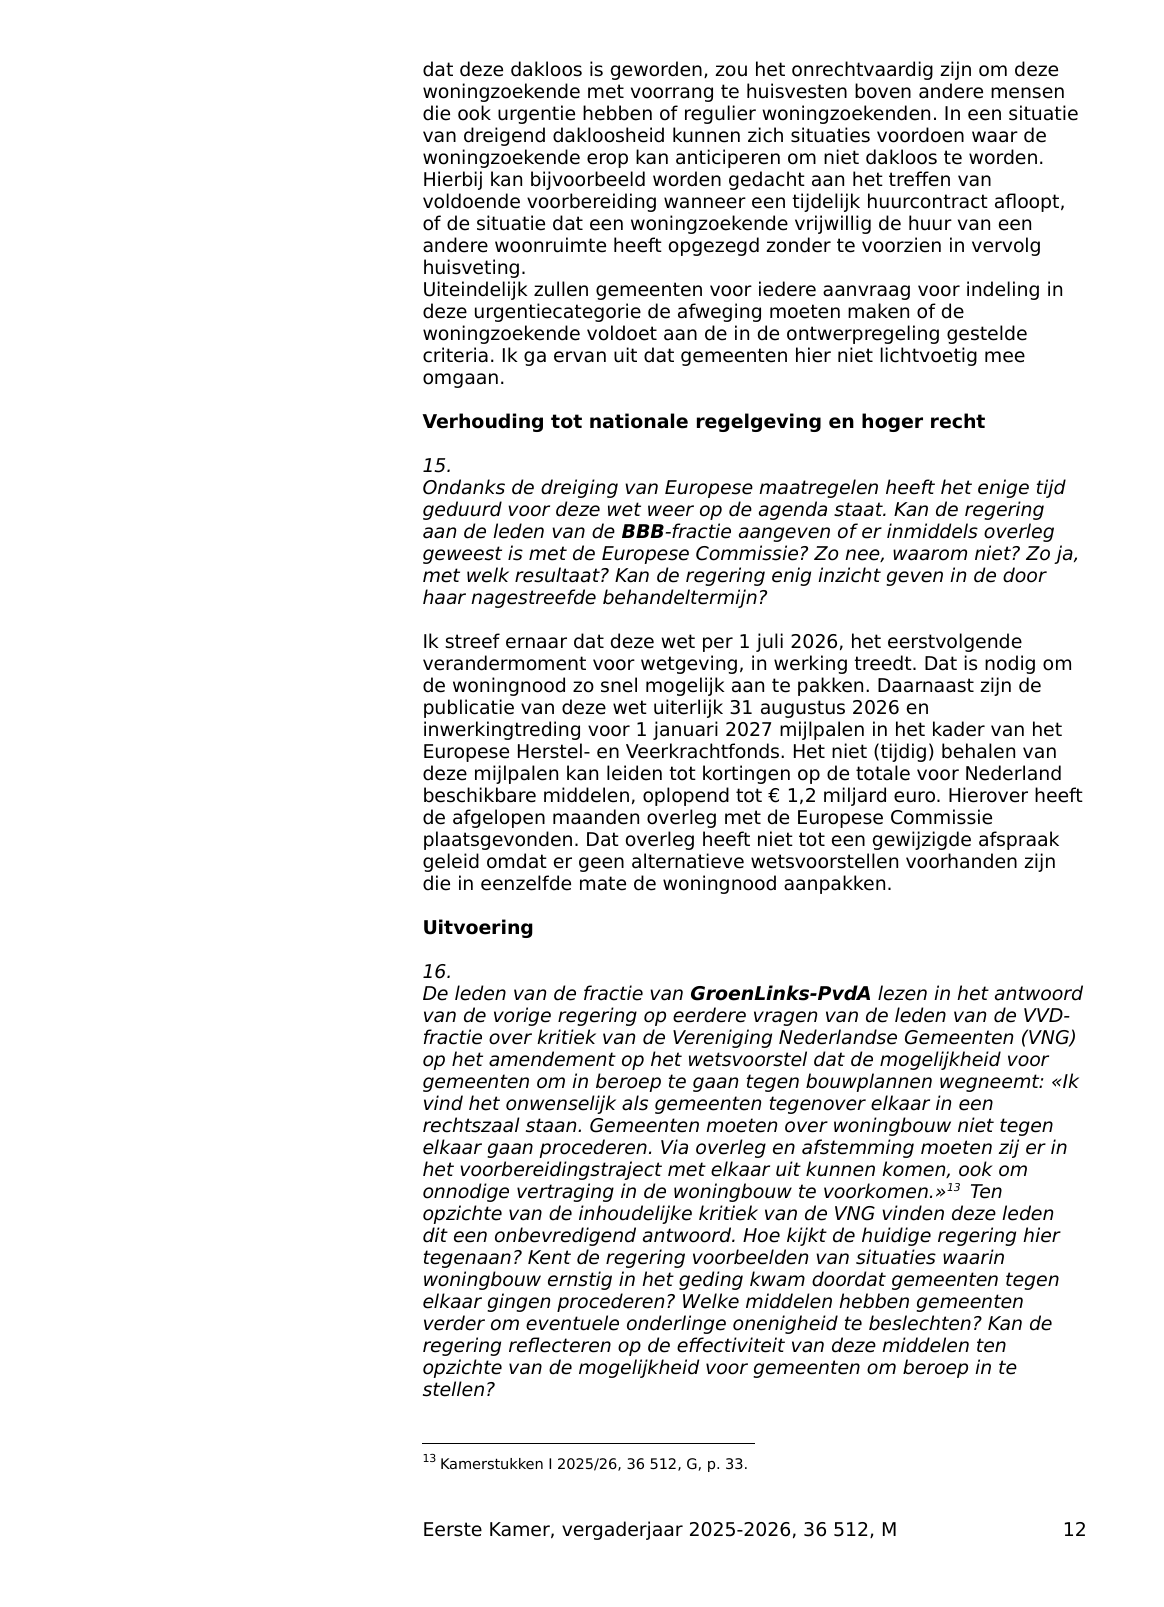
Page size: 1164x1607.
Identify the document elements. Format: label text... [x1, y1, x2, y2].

text dat deze dakloos is geworden, zou het onrechtvaardig zijn om deze woningzoekende met voorrang te huisvesten boven andere mensen die ook urgentie hebben of regulier woningzoekenden. In een situatie van dreigend dakloosheid kunnen zich situaties voordoen waar de woningzoekende erop kan anticiperen om niet dakloos te worden. Hierbij kan bijvoorbeeld worden gedacht aan het treffen van voldoende voorbereiding wanneer een tijdelijk huurcontract afloopt, of de situatie dat een woningzoekende vrijwillig de huur van een andere woonruimte heeft opgezegd zonder te voorzien in vervolg huisveting. [422, 59, 1087, 279]
text Kamerstukken I 2025/26, 36 512, G, p. 33. [422, 1452, 1087, 1474]
text Ik streef ernaar dat deze wet per 1 juli 2026, het eerstvolgende verandermoment voor wetgeving, in werking treedt. Dat is nodig om de woningnood zo snel mogelijk aan te pakken. Daarnaast zijn de publicatie van deze wet uiterlijk 31 augustus 2026 en inwerkingtreding voor 1 januari 2027 mijlpalen in het kader van het Europese Herstel- en Veerkrachtfonds. Het niet (tijdig) behalen van deze mijlpalen kan leiden tot kortingen op de totale voor Nederland beschikbare middelen, oplopend tot € 1,2 miljard euro. Hierover heeft de afgelopen maanden overleg met de Europese Commissie plaatsgevonden. Dat overleg heeft niet tot een gewijzigde afspraak geleid omdat er geen alternatieve wetsvoorstellen voorhanden zijn die in eenzelfde mate de woningnood aanpakken. [422, 631, 1087, 895]
subtitle Uitvoering [422, 917, 1087, 939]
text De leden van de fractie van GroenLinks-PvdA lezen in het antwoord van de vorige regering op eerdere vragen van de leden van de VVD-fractie over kritiek van de Vereniging Nederlandse Gemeenten (VNG) op het amendement op het wetsvoorstel dat de mogelijkheid voor gemeenten om in beroep te gaan tegen bouwplannen wegneemt: «Ik vind het onwenselijk als gemeenten tegenover elkaar in een rechtszaal staan. Gemeenten moeten over woningbouw niet tegen elkaar gaan procederen. Via overleg en afstemming moeten zij er in het voorbereidingstraject met elkaar uit kunnen komen, ook om onnodige vertraging in de woningbouw te voorkomen.» Ten opzichte van de inhoudelijke kritiek van de VNG vinden deze leden dit een onbevredigend antwoord. Hoe kijkt de huidige regering hier tegenaan? Kent de regering voorbeelden van situaties waarin woningbouw ernstig in het geding kwam doordat gemeenten tegen elkaar gingen procederen? Welke middelen hebben gemeenten verder om eventuele onderlinge onenigheid te beslechten? Kan de regering reflecteren op de effectiviteit van deze middelen ten opzichte van de mogelijkheid voor gemeenten om beroep in te stellen? [422, 983, 1087, 1401]
text 16. [422, 961, 1087, 983]
text Uiteindelijk zullen gemeenten voor iedere aanvraag voor indeling in deze urgentiecategorie de afweging moeten maken of de woningzoekende voldoet aan de in de ontwerpregeling gestelde criteria. Ik ga ervan uit dat gemeenten hier niet lichtvoetig mee omgaan. [422, 279, 1087, 389]
subtitle Verhouding tot nationale regelgeving en hoger recht [422, 411, 1087, 433]
text 15. [422, 455, 1087, 477]
text Ondanks de dreiging van Europese maatregelen heeft het enige tijd geduurd voor deze wet weer op de agenda staat. Kan de regering aan de leden van de BBB-fractie aangeven of er inmiddels overleg geweest is met de Europese Commissie? Zo nee, waarom niet? Zo ja, met welk resultaat? Kan de regering enig inzicht geven in de door haar nagestreefde behandeltermijn? [422, 477, 1087, 609]
